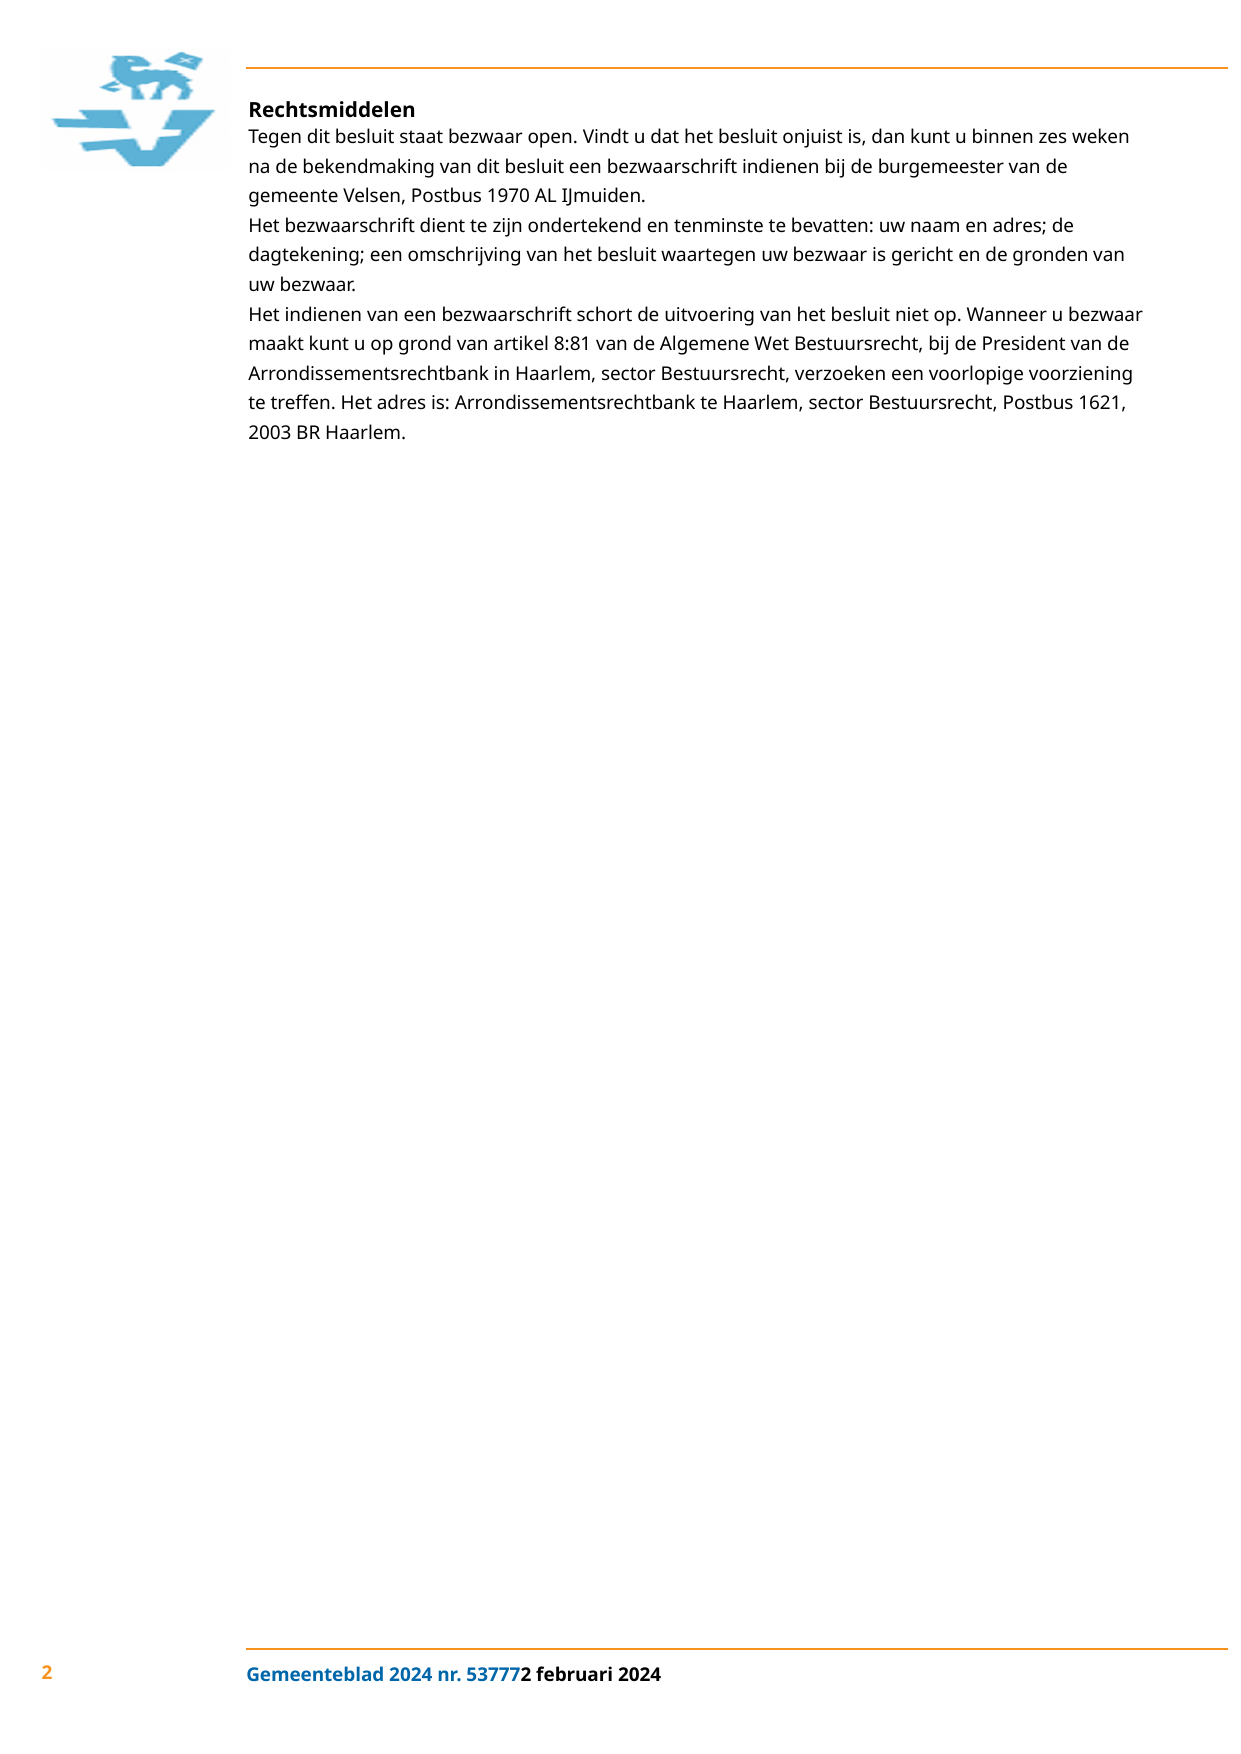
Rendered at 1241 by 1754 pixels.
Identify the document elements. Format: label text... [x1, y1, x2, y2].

text Het bezwaarschrift dient te zijn ondertekend en tenminste te bevatten: uw naam en adres; de dagtekening; een omschrijving van het besluit waartegen uw bezwaar is gericht en de gronden van uw bezwaar. [248, 212, 1152, 297]
text Tegen dit besluit staat bezwaar open. Vindt u dat het besluit onjuist is, dan kunt u binnen zes weken na de bekendmaking van dit besluit een bezwaarschrift indienen bij de burgemeester van de gemeente Velsen, Postbus 1970 AL IJmuiden. [248, 123, 1152, 208]
picture [41, 47, 231, 172]
text Het indienen van een bezwaarschrift schort de uitvoering van het besluit niet op. Wanneer u bezwaar maakt kunt u op grond van artikel 8:81 van de Algemene Wet Bestuursrecht, bij de President van de Arrondissementsrechtbank in Haarlem, sector Bestuursrecht, verzoeken een voorlopige voorziening te treffen. Het adres is: Arrondissementsrechtbank te Haarlem, sector Bestuursrecht, Postbus 1621, 2003 BR Haarlem. [248, 301, 1152, 445]
text Rechtsmiddelen [248, 95, 1152, 123]
